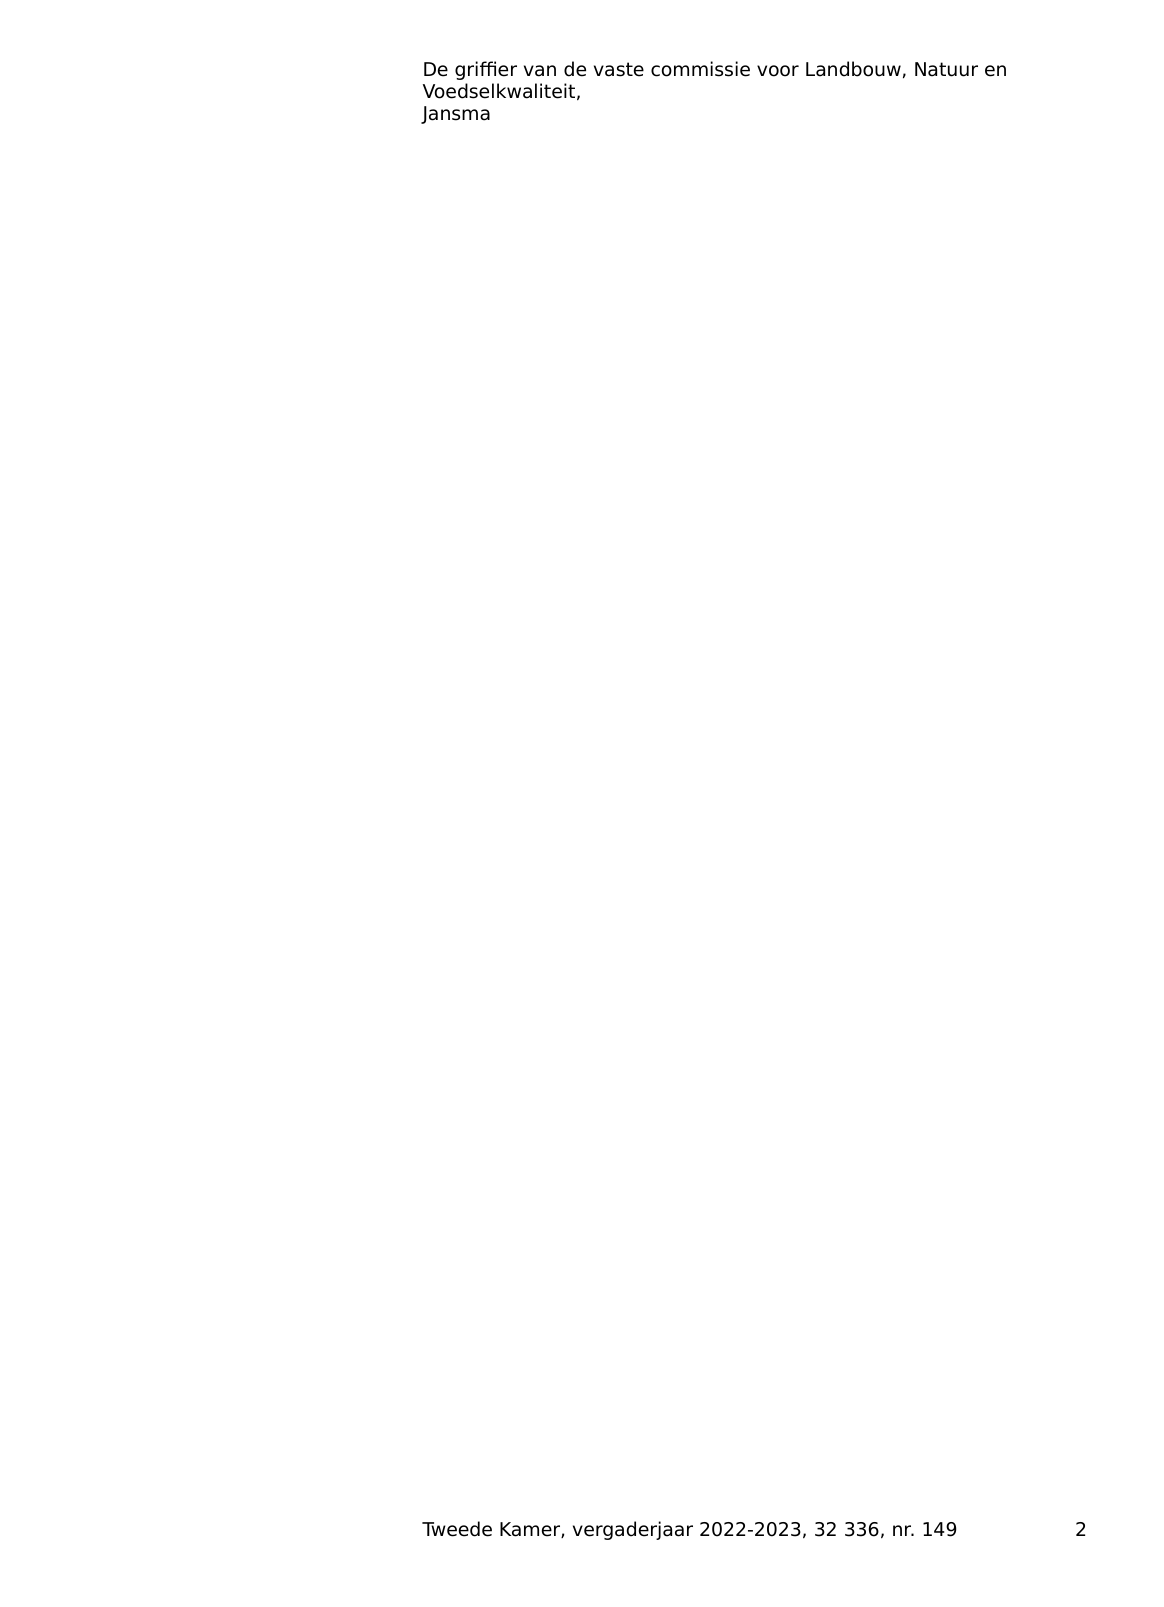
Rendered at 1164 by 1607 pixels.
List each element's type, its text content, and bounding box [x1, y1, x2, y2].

text De griffier van de vaste commissie voor Landbouw, Natuur en Voedselkwaliteit, Jansma [422, 59, 1087, 125]
